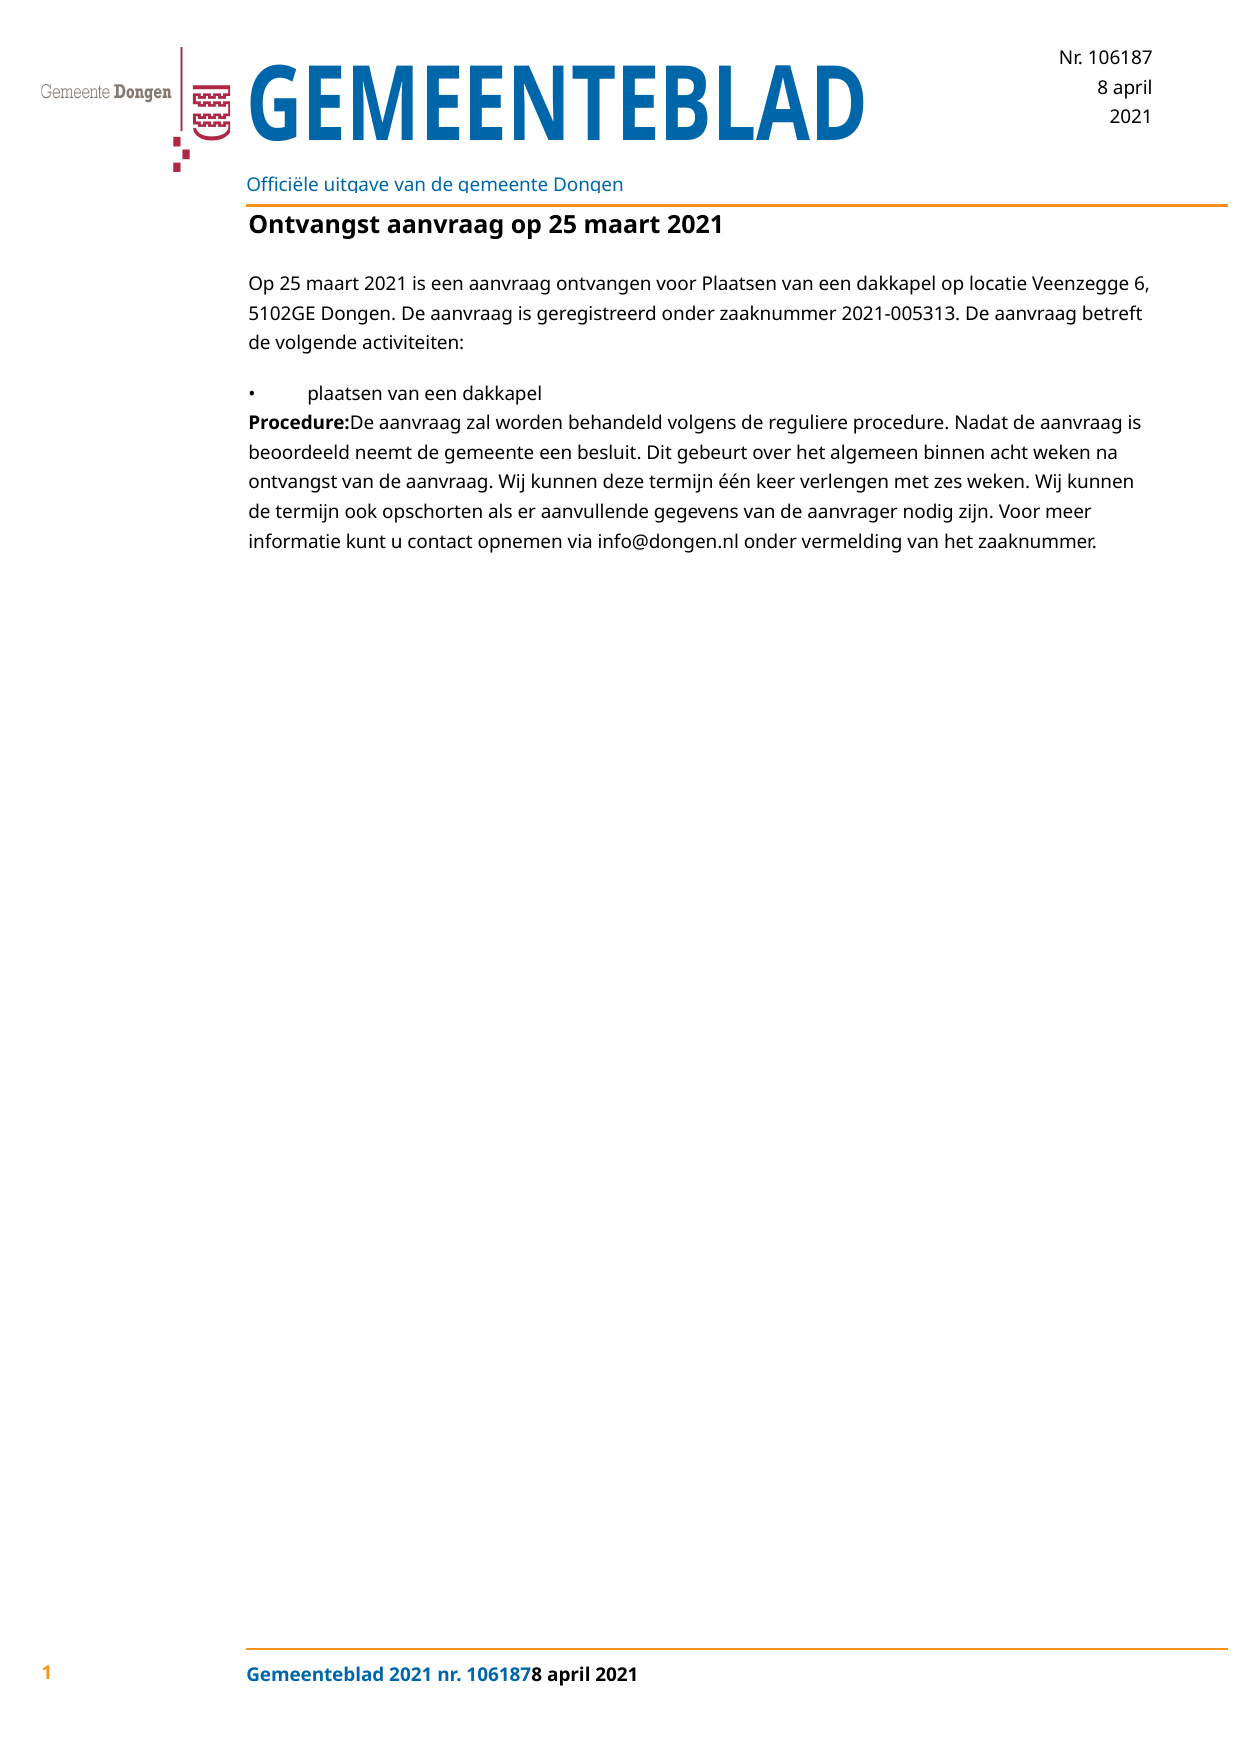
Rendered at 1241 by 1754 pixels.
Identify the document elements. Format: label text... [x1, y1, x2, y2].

text Op 25 maart 2021 is een aanvraag ontvangen voor Plaatsen van een dakkapel op locatie Veenzegge 6, 5102GE Dongen. De aanvraag is geregistreerd onder zaaknummer 2021-005313. De aanvraag betreft de volgende activiteiten: [248, 270, 1152, 355]
picture [41, 47, 231, 172]
text Procedure:De aanvraag zal worden behandeld volgens de reguliere procedure. Nadat de aanvraag is beoordeeld neemt de gemeente een besluit. Dit gebeurt over het algemeen binnen acht weken na ontvangst van de aanvraag. Wij kunnen deze termijn één keer verlengen met zes weken. Wij kunnen de termijn ook opschorten als er aanvullende gegevens van de aanvrager nodig zijn. Voor meer informatie kunt u contact opnemen via info@dongen.nl onder vermelding van het zaaknummer. [248, 409, 1152, 553]
text Ontvangst aanvraag op 25 maart 2021 [248, 207, 1152, 241]
list plaatsen van een dakkapel [248, 380, 1152, 406]
